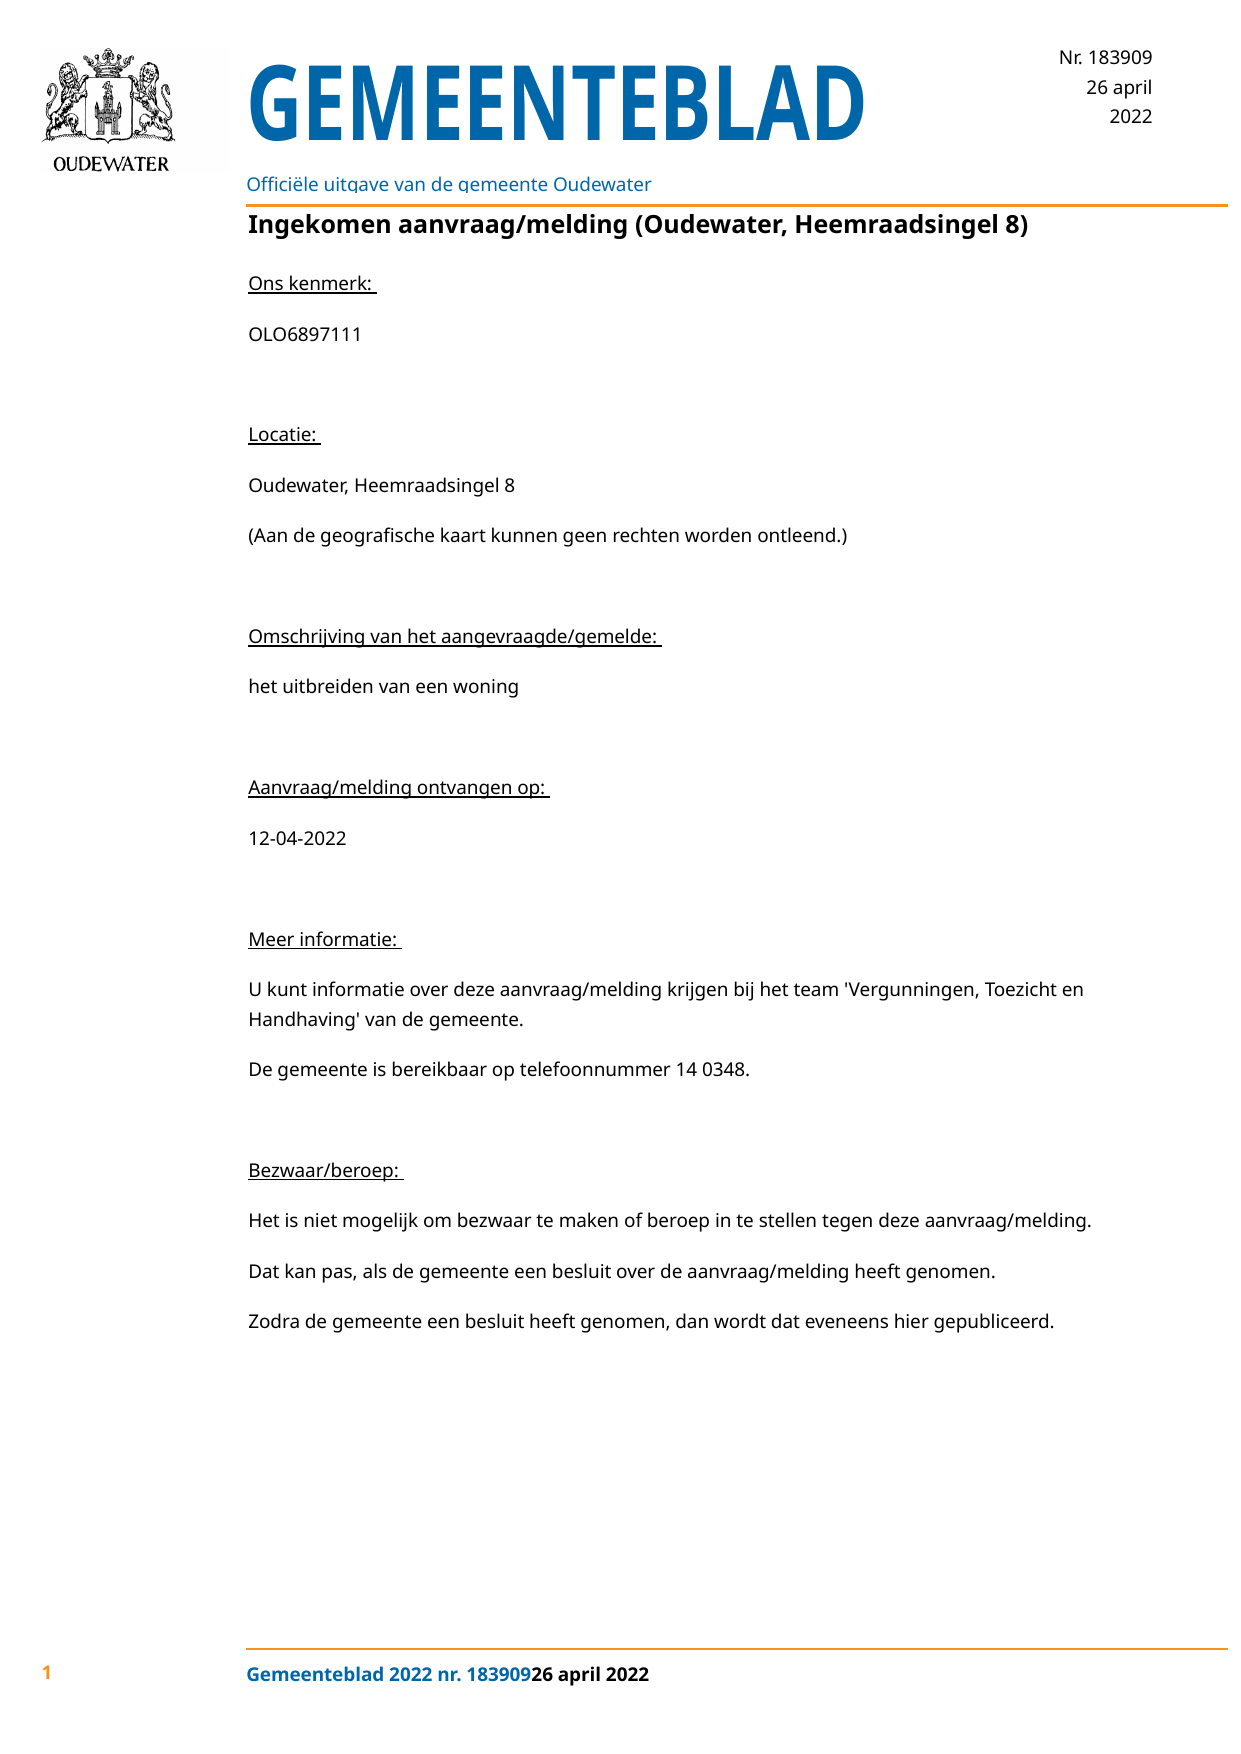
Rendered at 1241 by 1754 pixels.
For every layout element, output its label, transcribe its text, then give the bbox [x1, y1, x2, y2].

text U kunt informatie over deze aanvraag/melding krijgen bij het team 'Vergunningen, Toezicht en Handhaving' van de gemeente. [248, 976, 1152, 1031]
text (Aan de geografische kaart kunnen geen rechten worden ontleend.) [248, 522, 1152, 548]
picture [41, 47, 231, 172]
text De gemeente is bereikbaar op telefoonnummer 14 0348. [248, 1056, 1152, 1082]
text Het is niet mogelijk om bezwaar te maken of beroep in te stellen tegen deze aanvraag/melding. [248, 1207, 1152, 1233]
text Ons kenmerk: [248, 270, 1152, 296]
text Omschrijving van het aangevraagde/gemelde: [248, 623, 1152, 649]
text Aanvraag/melding ontvangen op: [248, 774, 1152, 800]
text Dat kan pas, als de gemeente een besluit over de aanvraag/melding heeft genomen. [248, 1258, 1152, 1283]
text Bezwaar/beroep: [248, 1157, 1152, 1183]
text Ingekomen aanvraag/melding (Oudewater, Heemraadsingel 8) [248, 207, 1152, 241]
text Oudewater, Heemraadsingel 8 [248, 472, 1152, 498]
text het uitbreiden van een woning [248, 674, 1152, 699]
text Zodra de gemeente een besluit heeft genomen, dan wordt dat eveneens hier gepubliceerd. [248, 1308, 1152, 1334]
text 12-04-2022 [248, 825, 1152, 851]
text OLO6897111 [248, 321, 1152, 346]
text Meer informatie: [248, 926, 1152, 951]
text Locatie: [248, 422, 1152, 447]
